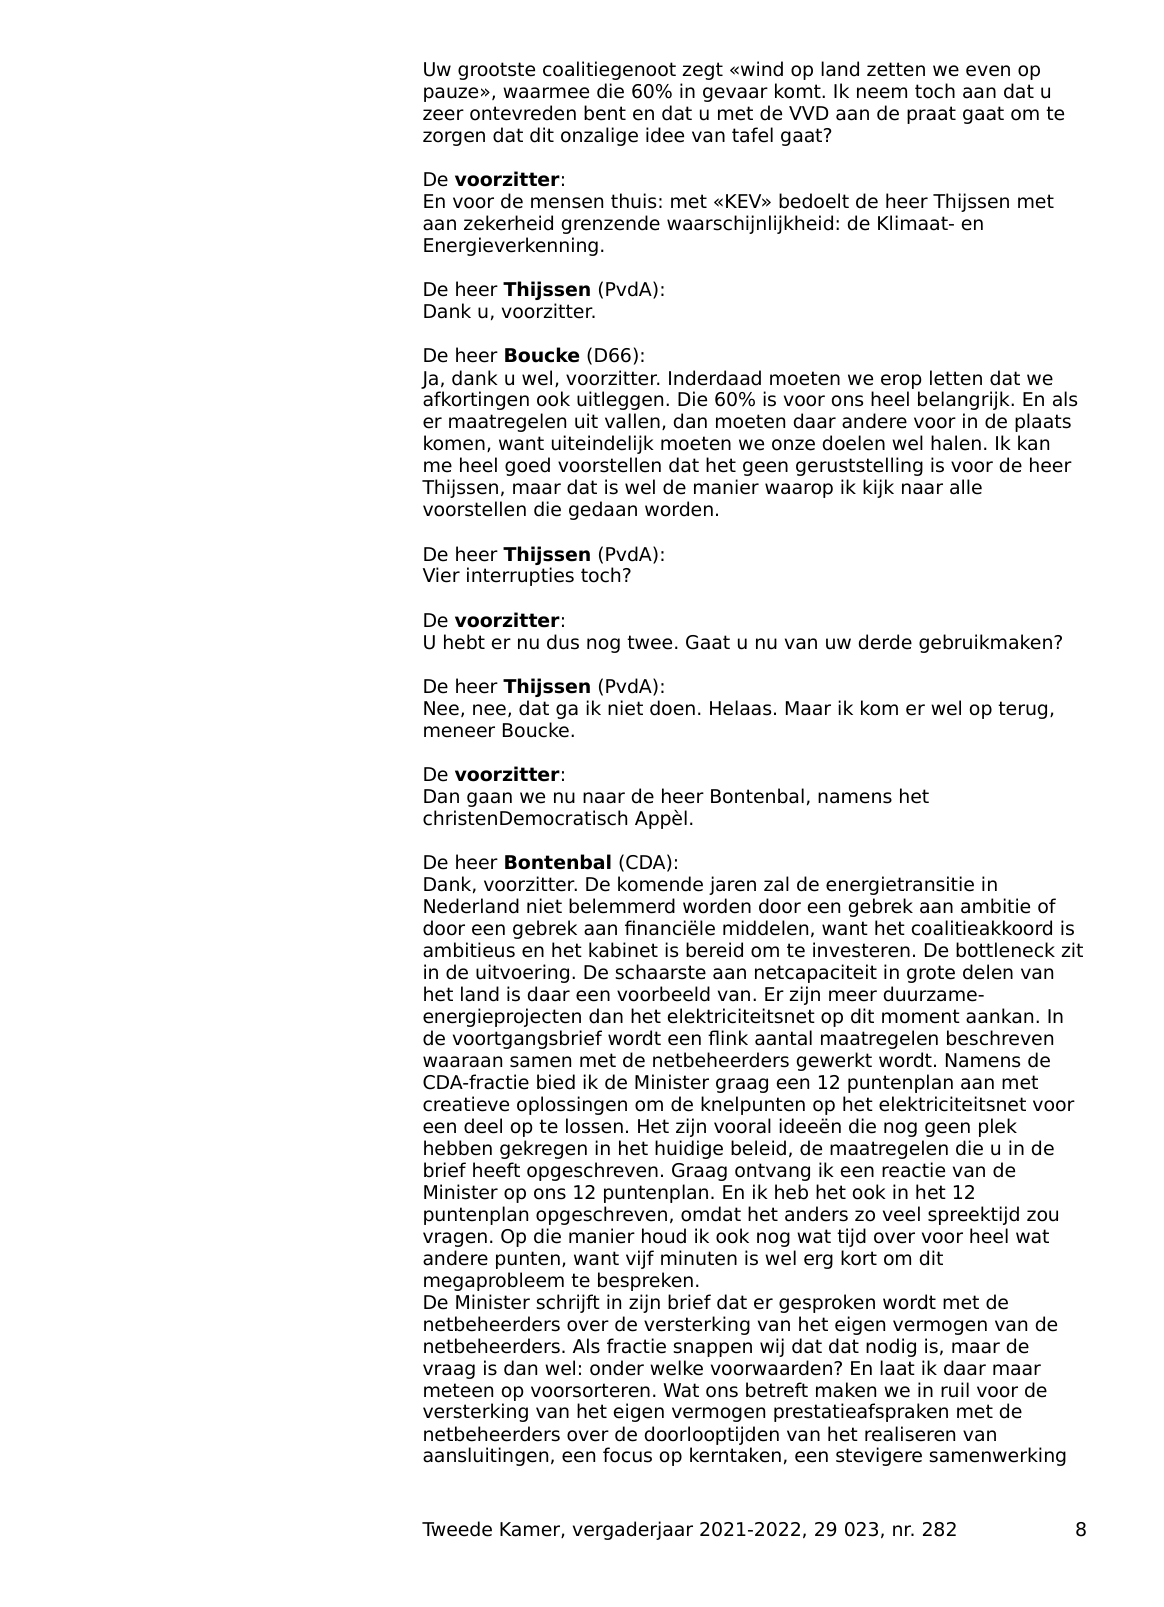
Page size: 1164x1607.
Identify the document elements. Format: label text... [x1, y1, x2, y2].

text De heer Thijssen (PvdA): [422, 676, 1087, 698]
text Uw grootste coalitiegenoot zegt «wind op land zetten we even op pauze», waarmee die 60% in gevaar komt. Ik neem toch aan dat u zeer ontevreden bent en dat u met de VVD aan de praat gaat om te zorgen dat dit onzalige idee van tafel gaat? [422, 59, 1087, 147]
text Vier interrupties toch? [422, 565, 1087, 587]
text De voorzitter: [422, 609, 1087, 632]
text Nee, nee, dat ga ik niet doen. Helaas. Maar ik kom er wel op terug, meneer Boucke. [422, 698, 1087, 742]
text De voorzitter: [422, 169, 1087, 191]
text De Minister schrijft in zijn brief dat er gesproken wordt met de netbeheerders over de versterking van het eigen vermogen van de netbeheerders. Als fractie snappen wij dat dat nodig is, maar de vraag is dan wel: onder welke voorwaarden? En laat ik daar maar meteen op voorsorteren. Wat ons betreft maken we in ruil voor de versterking van het eigen vermogen prestatieafspraken met de netbeheerders over de doorlooptijden van het realiseren van aansluitingen, een focus op kerntaken, een stevigere samenwerking [422, 1292, 1087, 1467]
text De heer Bontenbal (CDA): [422, 852, 1087, 874]
text En voor de mensen thuis: met «KEV» bedoelt de heer Thijssen met aan zekerheid grenzende waarschijnlijkheid: de Klimaat- en Energieverkenning. [422, 191, 1087, 257]
text Dan gaan we nu naar de heer Bontenbal, namens het christenDemocratisch Appèl. [422, 786, 1087, 830]
text De heer Thijssen (PvdA): [422, 279, 1087, 301]
text De voorzitter: [422, 764, 1087, 786]
text De heer Boucke (D66): [422, 345, 1087, 367]
text Dank, voorzitter. De komende jaren zal de energietransitie in Nederland niet belemmerd worden door een gebrek aan ambitie of door een gebrek aan financiële middelen, want het coalitieakkoord is ambitieus en het kabinet is bereid om te investeren. De bottleneck zit in de uitvoering. De schaarste aan netcapaciteit in grote delen van het land is daar een voorbeeld van. Er zijn meer duurzame-energieprojecten dan het elektriciteitsnet op dit moment aankan. In de voortgangsbrief wordt een flink aantal maatregelen beschreven waaraan samen met de netbeheerders gewerkt wordt. Namens de CDA-fractie bied ik de Minister graag een 12 puntenplan aan met creatieve oplossingen om de knelpunten op het elektriciteitsnet voor een deel op te lossen. Het zijn vooral ideeën die nog geen plek hebben gekregen in het huidige beleid, de maatregelen die u in de brief heeft opgeschreven. Graag ontvang ik een reactie van de Minister op ons 12 puntenplan. En ik heb het ook in het 12 puntenplan opgeschreven, omdat het anders zo veel spreektijd zou vragen. Op die manier houd ik ook nog wat tijd over voor heel wat andere punten, want vijf minuten is wel erg kort om dit megaprobleem te bespreken. [422, 874, 1087, 1292]
text De heer Thijssen (PvdA): [422, 543, 1087, 565]
text Ja, dank u wel, voorzitter. Inderdaad moeten we erop letten dat we afkortingen ook uitleggen. Die 60% is voor ons heel belangrijk. En als er maatregelen uit vallen, dan moeten daar andere voor in de plaats komen, want uiteindelijk moeten we onze doelen wel halen. Ik kan me heel goed voorstellen dat het geen geruststelling is voor de heer Thijssen, maar dat is wel de manier waarop ik kijk naar alle voorstellen die gedaan worden. [422, 367, 1087, 521]
text Dank u, voorzitter. [422, 301, 1087, 323]
text U hebt er nu dus nog twee. Gaat u nu van uw derde gebruikmaken? [422, 632, 1087, 653]
